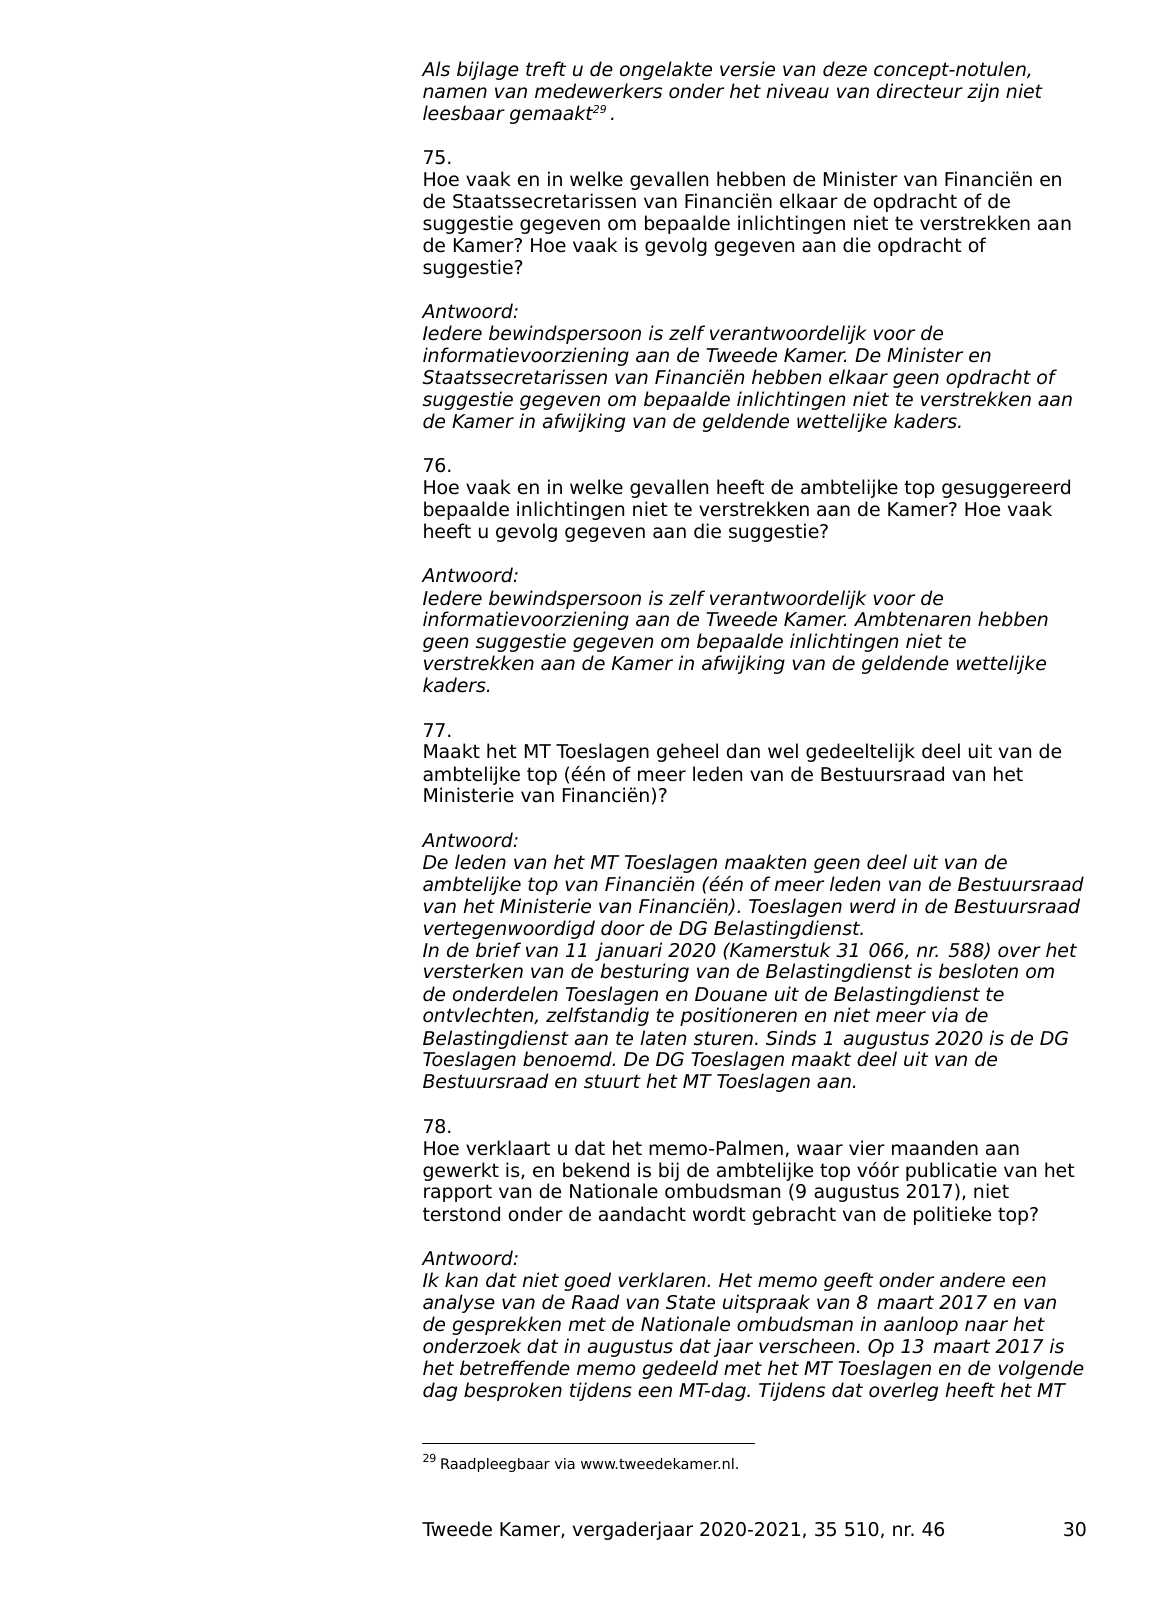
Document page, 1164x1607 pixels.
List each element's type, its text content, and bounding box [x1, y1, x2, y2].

text 77. [422, 719, 1087, 741]
text 76. [422, 455, 1087, 477]
text Hoe verklaart u dat het memo-Palmen, waar vier maanden aan gewerkt is, en bekend is bij de ambtelijke top vóór publicatie van het rapport van de Nationale ombudsman (9 augustus 2017), niet terstond onder de aandacht wordt gebracht van de politieke top? [422, 1137, 1087, 1225]
text Iedere bewindspersoon is zelf verantwoordelijk voor de informatievoorziening aan de Tweede Kamer. Ambtenaren hebben geen suggestie gegeven om bepaalde inlichtingen niet te verstrekken aan de Kamer in afwijking van de geldende wettelijke kaders. [422, 587, 1087, 697]
text In de brief van 11 januari 2020 (Kamerstuk 31 066, nr. 588) over het versterken van de besturing van de Belastingdienst is besloten om de onderdelen Toeslagen en Douane uit de Belastingdienst te ontvlechten, zelfstandig te positioneren en niet meer via de Belastingdienst aan te laten sturen. Sinds 1 augustus 2020 is de DG Toeslagen benoemd. De DG Toeslagen maakt deel uit van de Bestuursraad en stuurt het MT Toeslagen aan. [422, 939, 1087, 1093]
text Raadpleegbaar via www.tweedekamer.nl. [422, 1452, 1087, 1474]
text Hoe vaak en in welke gevallen hebben de Minister van Financiën en de Staatssecretarissen van Financiën elkaar de opdracht of de suggestie gegeven om bepaalde inlichtingen niet te verstrekken aan de Kamer? Hoe vaak is gevolg gegeven aan die opdracht of suggestie? [422, 169, 1087, 279]
text Hoe vaak en in welke gevallen heeft de ambtelijke top gesuggereerd bepaalde inlichtingen niet te verstrekken aan de Kamer? Hoe vaak heeft u gevolg gegeven aan die suggestie? [422, 477, 1087, 543]
text De leden van het MT Toeslagen maakten geen deel uit van de ambtelijke top van Financiën (één of meer leden van de Bestuursraad van het Ministerie van Financiën). Toeslagen werd in de Bestuursraad vertegenwoordigd door de DG Belastingdienst. [422, 852, 1087, 939]
text Antwoord: [422, 1248, 1087, 1269]
text Antwoord: [422, 829, 1087, 852]
text 75. [422, 147, 1087, 169]
text Antwoord: [422, 301, 1087, 323]
text Antwoord: [422, 565, 1087, 587]
text 78. [422, 1116, 1087, 1137]
text Iedere bewindspersoon is zelf verantwoordelijk voor de informatievoorziening aan de Tweede Kamer. De Minister en Staatssecretarissen van Financiën hebben elkaar geen opdracht of suggestie gegeven om bepaalde inlichtingen niet te verstrekken aan de Kamer in afwijking van de geldende wettelijke kaders. [422, 323, 1087, 433]
text Als bijlage treft u de ongelakte versie van deze concept-notulen, namen van medewerkers onder het niveau van directeur zijn niet leesbaar gemaakt. [422, 59, 1087, 125]
text Maakt het MT Toeslagen geheel dan wel gedeeltelijk deel uit van de ambtelijke top (één of meer leden van de Bestuursraad van het Ministerie van Financiën)? [422, 741, 1087, 807]
text Ik kan dat niet goed verklaren. Het memo geeft onder andere een analyse van de Raad van State uitspraak van 8 maart 2017 en van de gesprekken met de Nationale ombudsman in aanloop naar het onderzoek dat in augustus dat jaar verscheen. Op 13 maart 2017 is het betreffende memo gedeeld met het MT Toeslagen en de volgende dag besproken tijdens een MT-dag. Tijdens dat overleg heeft het MT [422, 1269, 1087, 1401]
